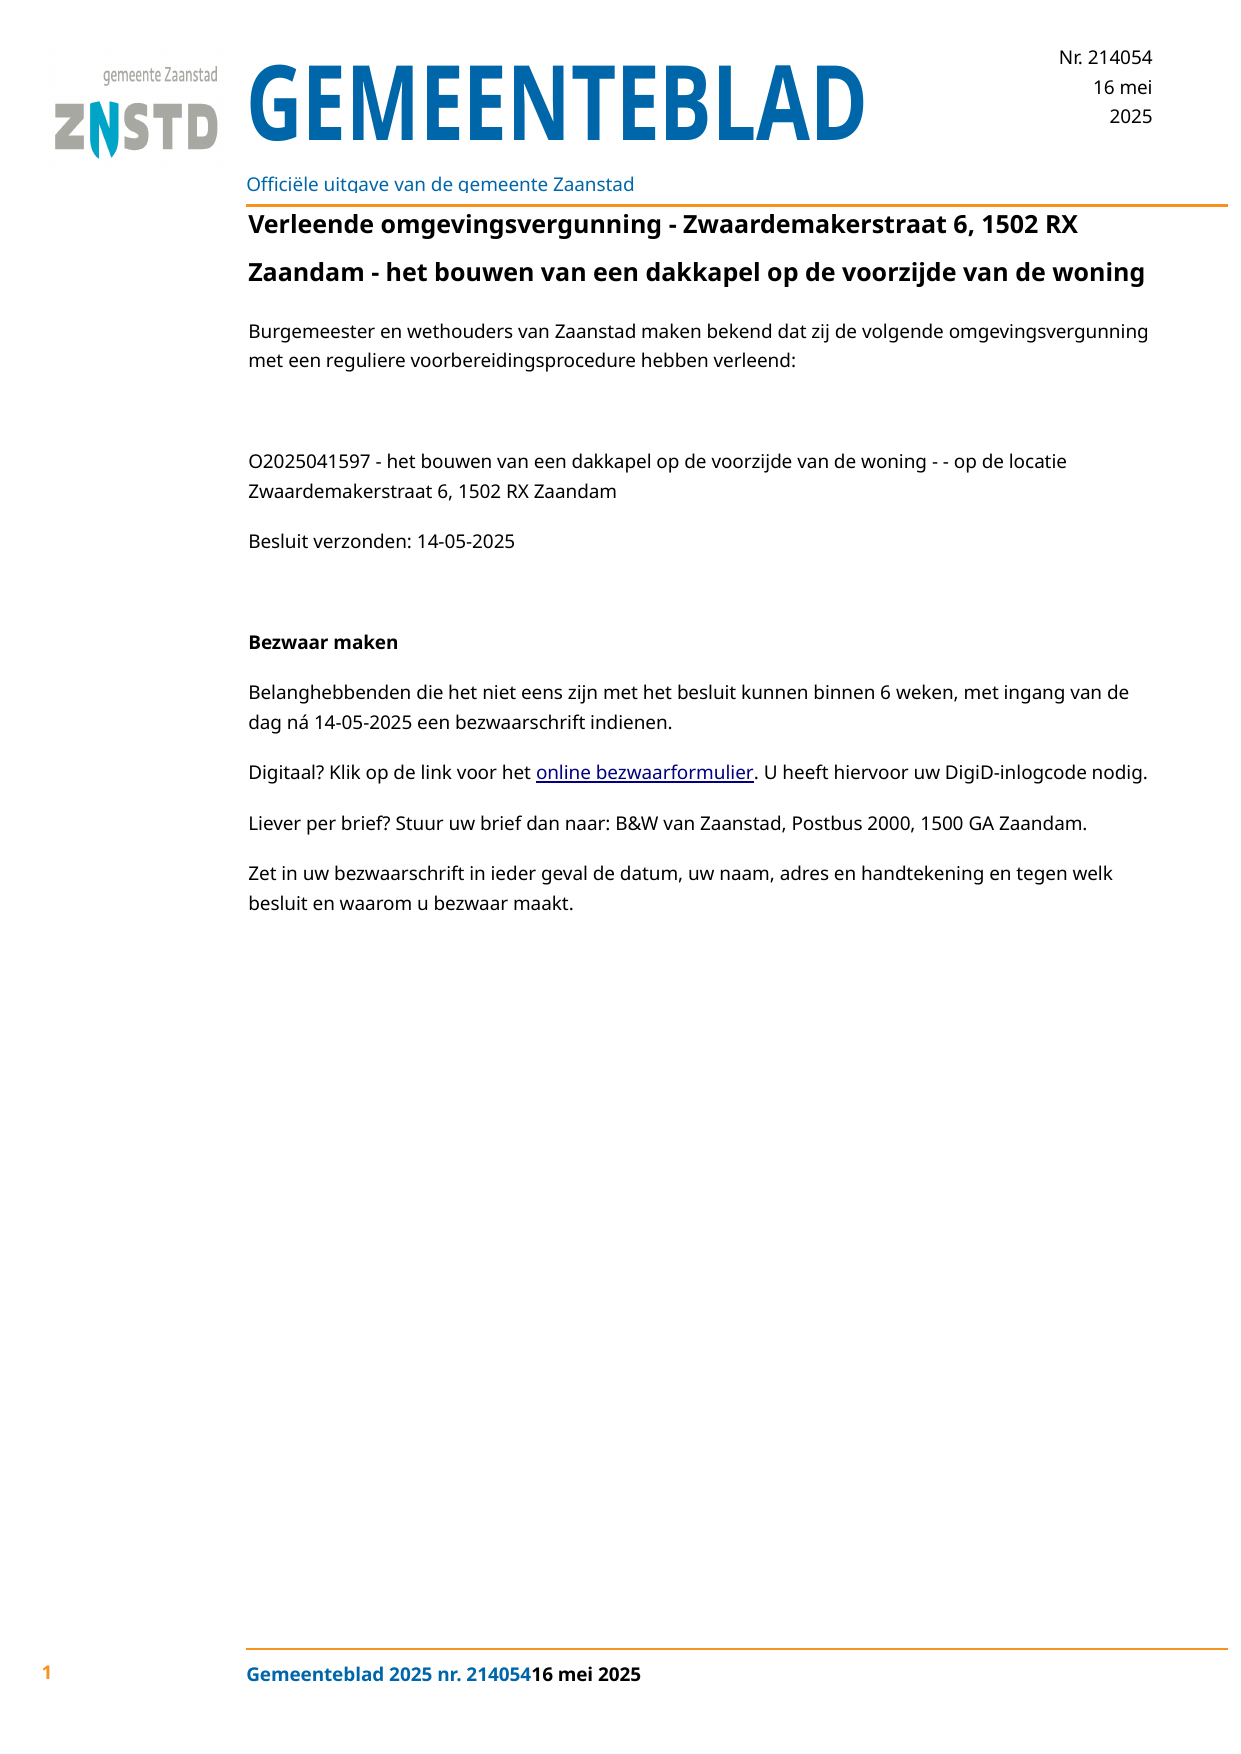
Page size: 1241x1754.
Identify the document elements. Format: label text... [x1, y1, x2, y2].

text Verleende omgevingsvergunning - Zwaardemakerstraat 6, 1502 RX Zaandam - het bouwen van een dakkapel op de voorzijde van de woning [248, 207, 1152, 288]
text Liever per brief? Stuur uw brief dan naar: B&W van Zaanstad, Postbus 2000, 1500 GA Zaandam. [248, 810, 1152, 836]
picture [41, 47, 231, 172]
text Belanghebbenden die het niet eens zijn met het besluit kunnen binnen 6 weken, met ingang van de dag ná 14-05-2025 een bezwaarschrift indienen. [248, 679, 1152, 735]
text O2025041597 - het bouwen van een dakkapel op de voorzijde van de woning - - op de locatie Zwaardemakerstraat 6, 1502 RX Zaandam [248, 448, 1152, 504]
text Besluit verzonden: 14-05-2025 [248, 528, 1152, 554]
text Burgemeester en wethouders van Zaanstad maken bekend dat zij de volgende omgevingsvergunning met een reguliere voorbereidingsprocedure hebben verleend: [248, 318, 1152, 373]
text Digitaal? Klik op de link voor het online bezwaarformulier. U heeft hiervoor uw DigiD-inlogcode nodig. [248, 759, 1152, 785]
text Bezwaar maken [248, 629, 1152, 655]
text Zet in uw bezwaarschrift in ieder geval de datum, uw naam, adres en handtekening en tegen welk besluit en waarom u bezwaar maakt. [248, 860, 1152, 916]
